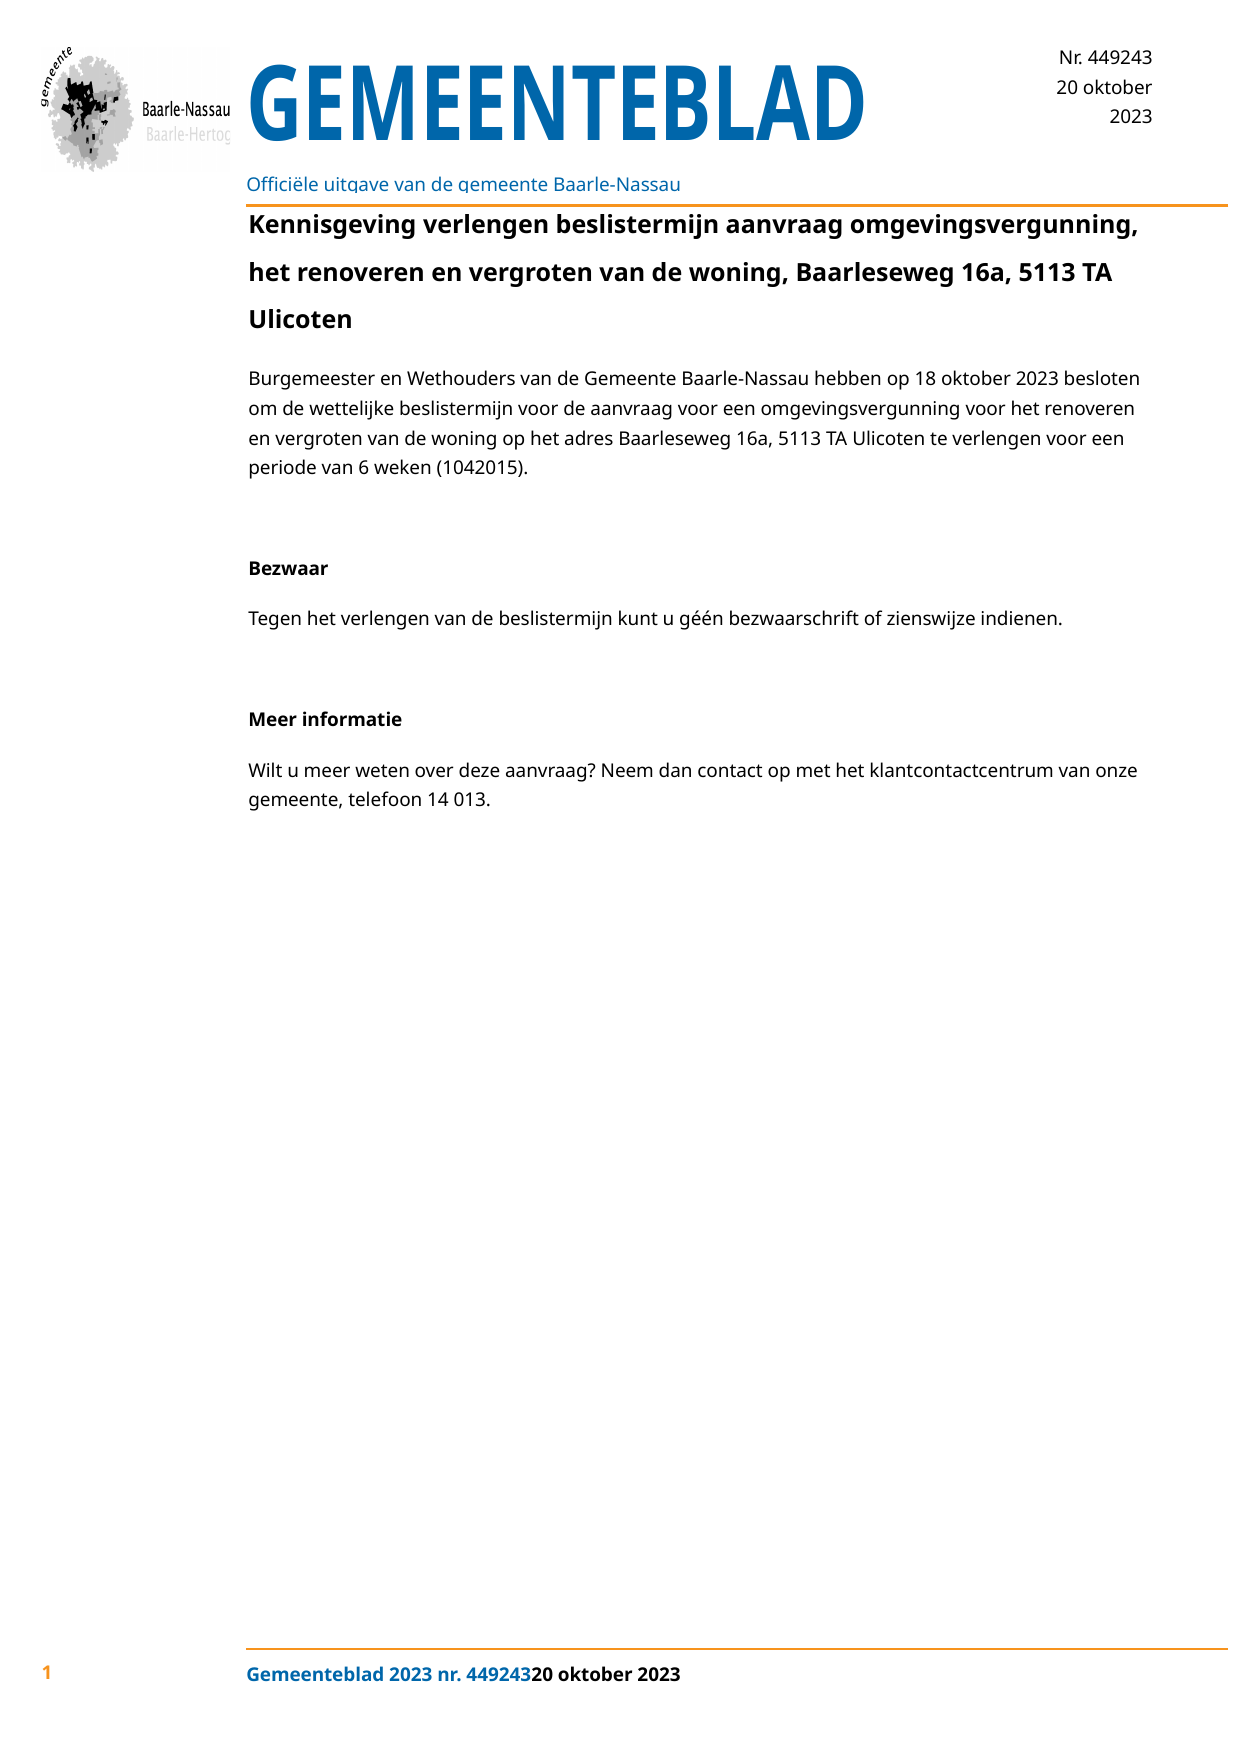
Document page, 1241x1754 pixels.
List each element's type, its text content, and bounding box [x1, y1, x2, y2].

text Bezwaar [248, 555, 1152, 581]
text Meer informatie [248, 706, 1152, 732]
text Wilt u meer weten over deze aanvraag? Neem dan contact op met het klantcontactcentrum van onze gemeente, telefoon 14 013. [248, 757, 1152, 812]
text Tegen het verlengen van de beslistermijn kunt u géén bezwaarschrift of zienswijze indienen. [248, 606, 1152, 631]
text Kennisgeving verlengen beslistermijn aanvraag omgevingsvergunning, het renoveren en vergroten van de woning, Baarleseweg 16a, 5113 TA Ulicoten [248, 207, 1152, 336]
text Burgemeester en Wethouders van de Gemeente Baarle-Nassau hebben op 18 oktober 2023 besloten om de wettelijke beslistermijn voor de aanvraag voor een omgevingsvergunning voor het renoveren en vergroten van de woning op het adres Baarleseweg 16a, 5113 TA Ulicoten te verlengen voor een periode van 6 weken (1042015). [248, 366, 1152, 480]
picture [41, 47, 231, 172]
